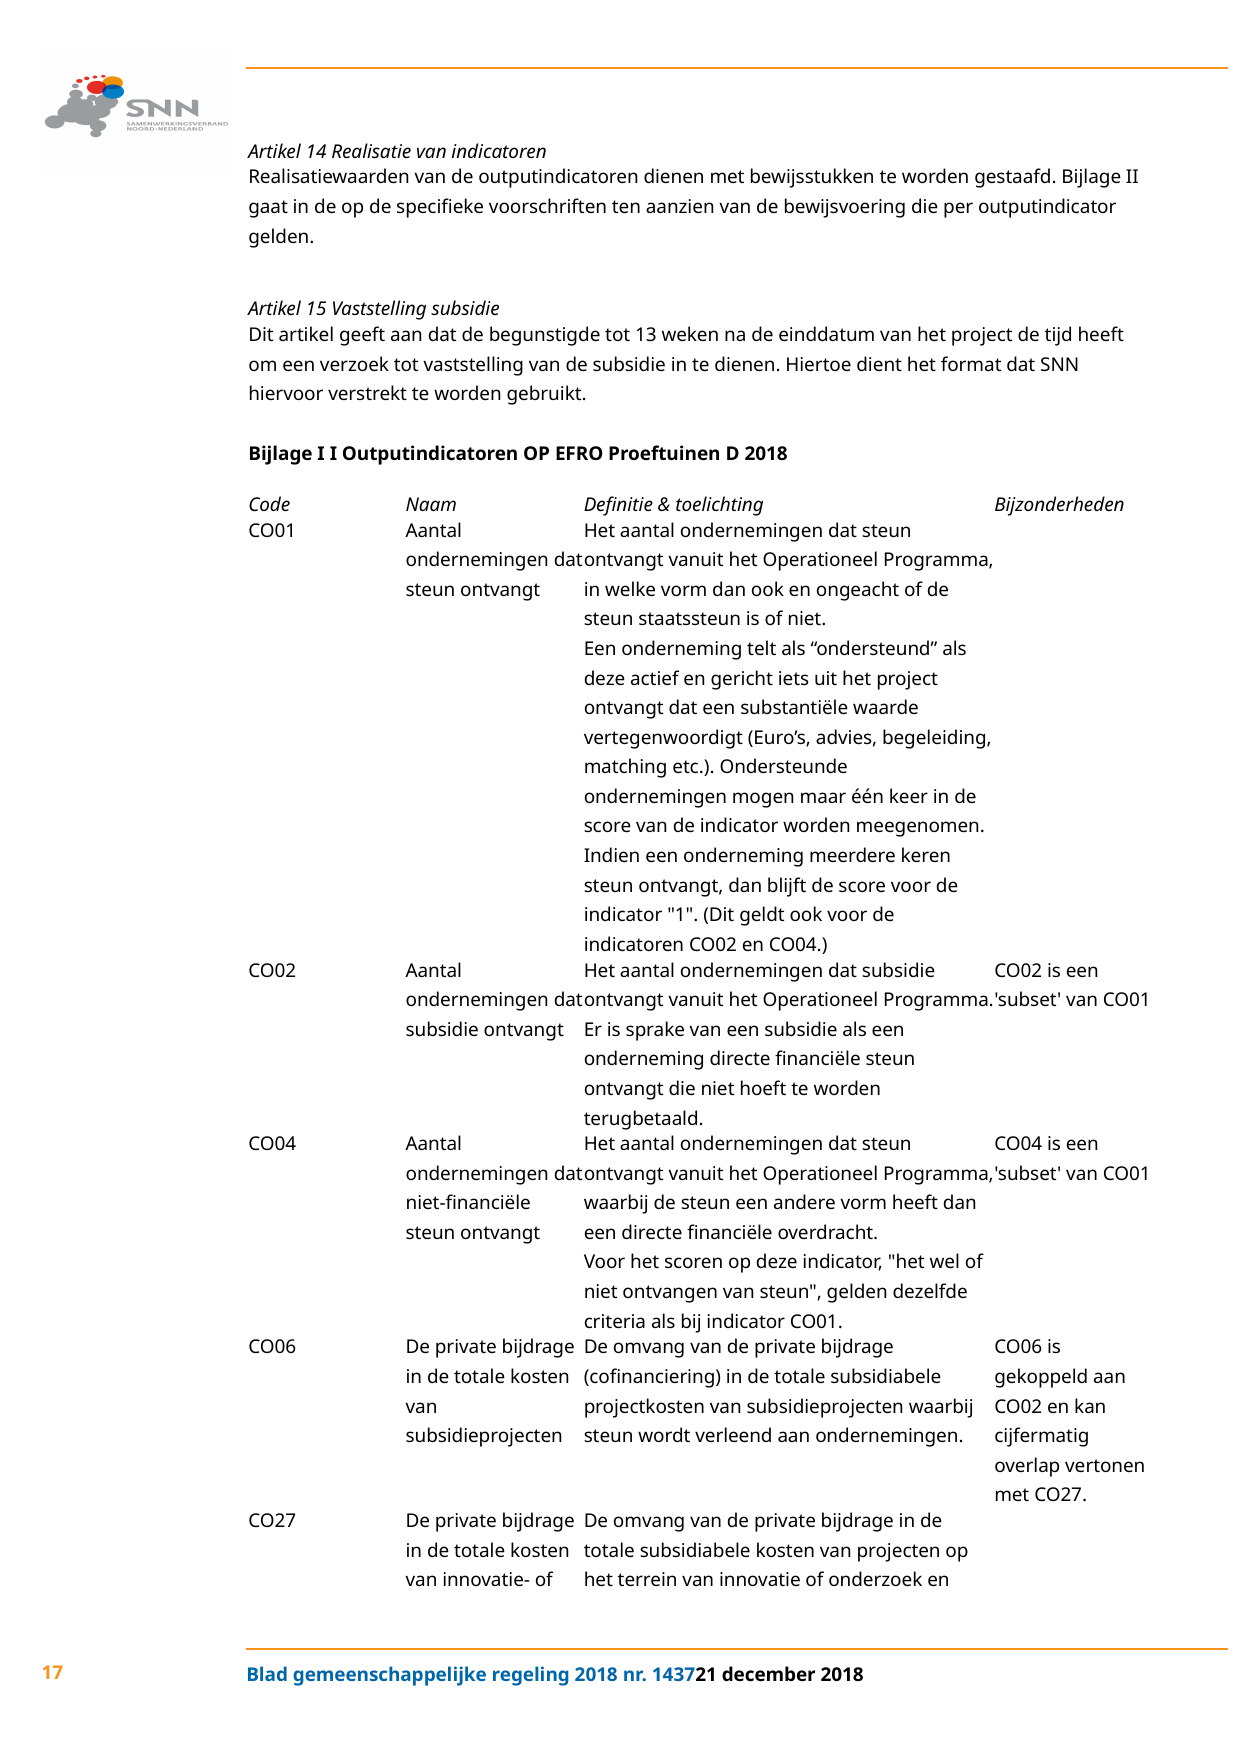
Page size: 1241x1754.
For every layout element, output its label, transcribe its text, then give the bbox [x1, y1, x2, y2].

table_cell De omvang van de private bijdrage (cofinanciering) in de totale subsidiabele projectkosten van subsidieprojecten waarbij steun wordt verleend aan ondernemingen. [584, 1334, 994, 1507]
text Artikel 15 Vaststelling subsidie [248, 296, 1152, 321]
table_cell CO02 is een 'subset' van CO01 [994, 957, 1152, 1130]
table_cell CO06 [248, 1334, 405, 1507]
table_cell [994, 465, 1152, 491]
table_cell Het aantal ondernemingen dat steun ontvangt vanuit het Operationeel Programma, in welke vorm dan ook en ongeacht of de steun staatssteun is of niet. Een onderneming telt als “ondersteund” als deze actief en gericht iets uit het project ontvangt dat een substantiële waarde vertegenwoordigt (Euro’s, advies, begeleiding, matching etc.). Ondersteunde ondernemingen mogen maar één keer in de score van de indicator worden meegenomen. Indien een onderneming meerdere keren steun ontvangt, dan blijft de score voor de indicator "1". (Dit geldt ook voor de indicatoren CO02 en CO04.) [584, 517, 994, 957]
text Dit artikel geeft aan dat de begunstigde tot 13 weken na de einddatum van het project de tijd heeft om een verzoek tot vaststelling van de subsidie in te dienen. Hiertoe dient het format dat SNN hiervoor verstrekt te worden gebruikt. [248, 321, 1152, 406]
table_cell CO06 is gekoppeld aan CO02 en kan cijfermatig overlap vertonen met CO27. [994, 1334, 1152, 1507]
table_cell Het aantal ondernemingen dat subsidie ontvangt vanuit het Operationeel Programma. Er is sprake van een subsidie als een onderneming directe financiële steun ontvangt die niet hoeft te worden terugbetaald. [584, 957, 994, 1130]
table_cell [584, 465, 994, 491]
table_cell Definitie & toelichting [584, 491, 994, 517]
text Artikel 14 Realisatie van indicatoren [248, 138, 1152, 164]
table_cell [994, 517, 1152, 957]
table_cell Aantal ondernemingen dat niet-financiële steun ontvangt [405, 1130, 583, 1334]
table_cell CO01 [248, 517, 405, 957]
table_cell De private bijdrage in de totale kosten van innovatie- of [405, 1507, 583, 1592]
table_cell Het aantal ondernemingen dat steun ontvangt vanuit het Operationeel Programma, waarbij de steun een andere vorm heeft dan een directe financiële overdracht. Voor het scoren op deze indicator, "het wel of niet ontvangen van steun", gelden dezelfde criteria als bij indicator CO01. [584, 1130, 994, 1334]
text Realisatiewaarden van de outputindicatoren dienen met bewijsstukken te worden gestaafd. Bijlage II gaat in de op de specifieke voorschriften ten aanzien van de bewijsvoering die per outputindicator gelden. [248, 164, 1152, 248]
table_cell Naam [405, 491, 583, 517]
table_cell CO04 [248, 1130, 405, 1334]
table_cell CO02 [248, 957, 405, 1130]
table_cell Aantal ondernemingen dat subsidie ontvangt [405, 957, 583, 1130]
table_cell De private bijdrage in de totale kosten van subsidieprojecten [405, 1334, 583, 1507]
table_cell Code [248, 491, 405, 517]
table_cell [994, 1507, 1152, 1592]
table_header Bijlage I I Outputindicatoren OP EFRO Proeftuinen D 2018 [248, 440, 1152, 465]
table_cell Aantal ondernemingen dat steun ontvangt [405, 517, 583, 957]
table_cell De omvang van de private bijdrage in de totale subsidiabele kosten van projecten op het terrein van innovatie of onderzoek en [584, 1507, 994, 1592]
table_cell Bijzonderheden [994, 491, 1152, 517]
picture [41, 47, 231, 172]
table_cell [405, 465, 583, 491]
table_cell [248, 465, 405, 491]
table_cell CO04 is een 'subset' van CO01 [994, 1130, 1152, 1334]
table_cell CO27 [248, 1507, 405, 1592]
